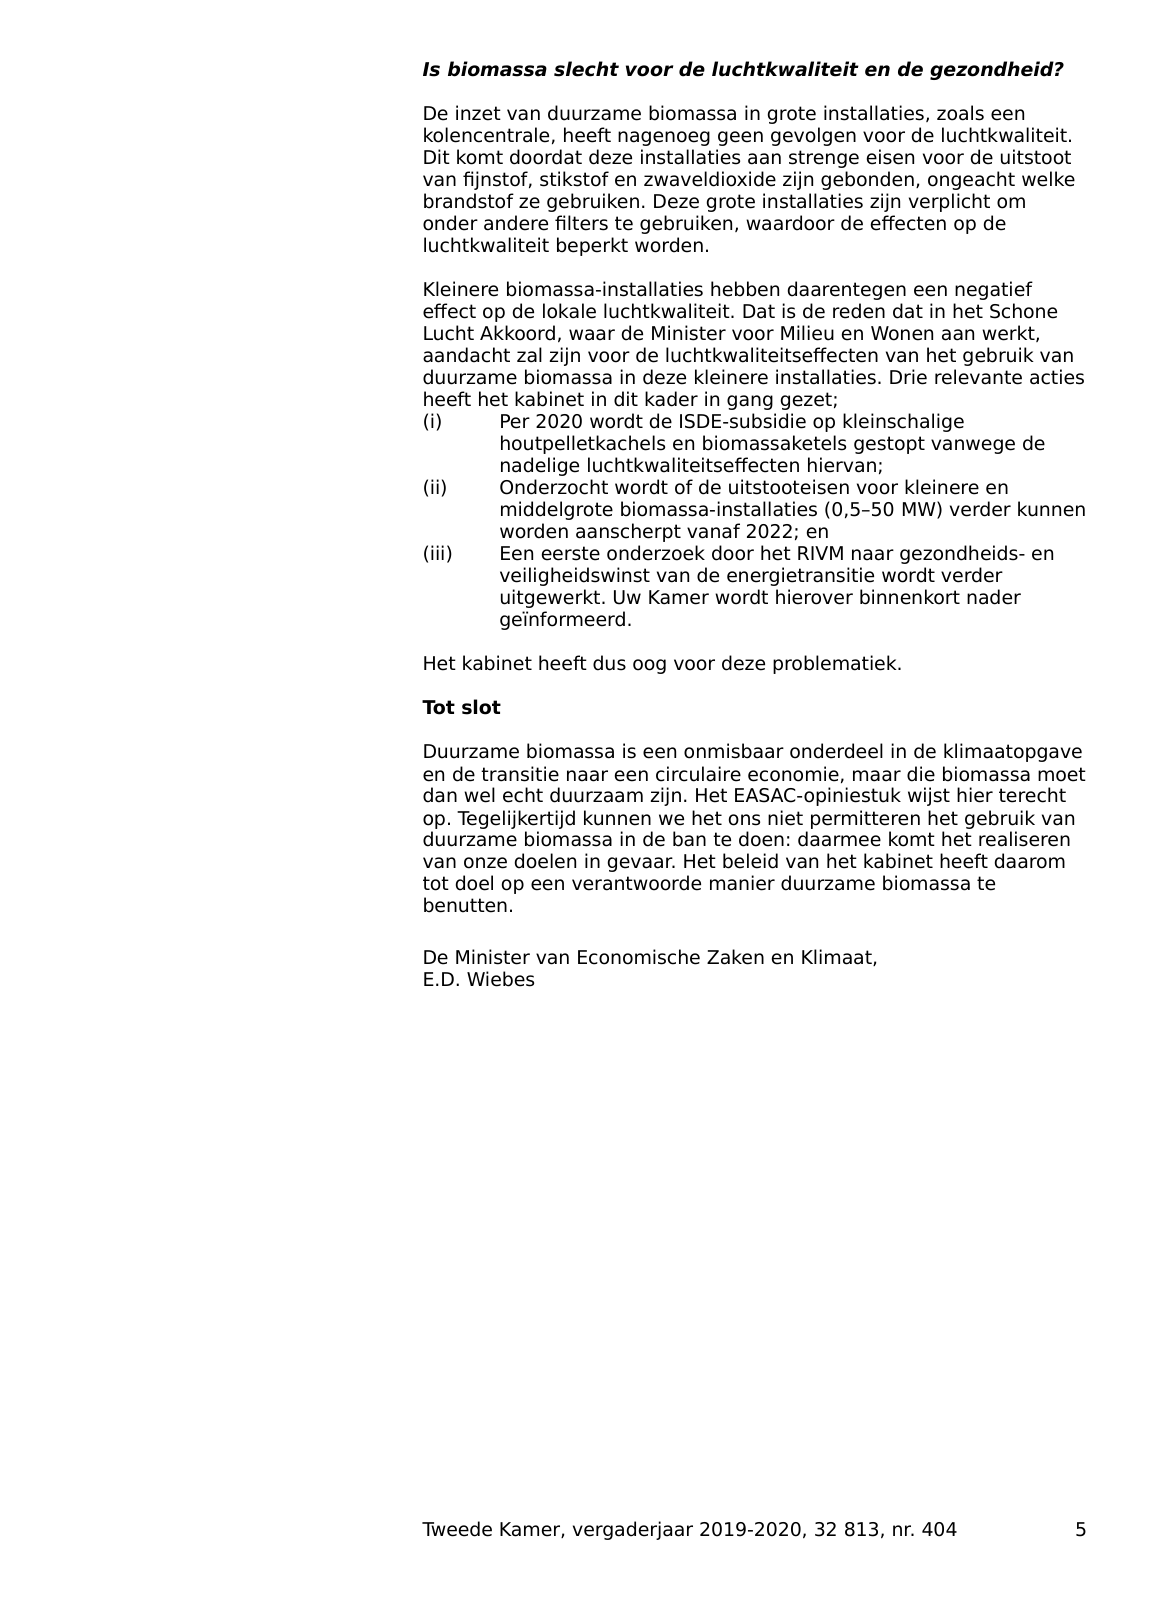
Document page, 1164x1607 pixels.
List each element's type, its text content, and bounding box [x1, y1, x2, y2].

text (ii) Onderzocht wordt of de uitstooteisen voor kleinere en middelgrote biomassa-installaties (0,5–50 MW) verder kunnen worden aanscherpt vanaf 2022; en [422, 477, 1087, 543]
text (iii) Een eerste onderzoek door het RIVM naar gezondheids- en veiligheidswinst van de energietransitie wordt verder uitgewerkt. Uw Kamer wordt hierover binnenkort nader geïnformeerd. [422, 543, 1087, 631]
subtitle Is biomassa slecht voor de luchtkwaliteit en de gezondheid? [422, 59, 1087, 81]
text Het kabinet heeft dus oog voor deze problematiek. [422, 653, 1087, 675]
text De Minister van Economische Zaken en Klimaat, E.D. Wiebes [422, 947, 1087, 991]
text (i) Per 2020 wordt de ISDE-subsidie op kleinschalige houtpelletkachels en biomassaketels gestopt vanwege de nadelige luchtkwaliteitseffecten hiervan; [422, 411, 1087, 477]
text De inzet van duurzame biomassa in grote installaties, zoals een kolencentrale, heeft nagenoeg geen gevolgen voor de luchtkwaliteit. Dit komt doordat deze installaties aan strenge eisen voor de uitstoot van fijnstof, stikstof en zwaveldioxide zijn gebonden, ongeacht welke brandstof ze gebruiken. Deze grote installaties zijn verplicht om onder andere filters te gebruiken, waardoor de effecten op de luchtkwaliteit beperkt worden. [422, 103, 1087, 257]
text Kleinere biomassa-installaties hebben daarentegen een negatief effect op de lokale luchtkwaliteit. Dat is de reden dat in het Schone Lucht Akkoord, waar de Minister voor Milieu en Wonen aan werkt, aandacht zal zijn voor de luchtkwaliteitseffecten van het gebruik van duurzame biomassa in deze kleinere installaties. Drie relevante acties heeft het kabinet in dit kader in gang gezet; [422, 279, 1087, 411]
subtitle Tot slot [422, 697, 1087, 719]
text Duurzame biomassa is een onmisbaar onderdeel in de klimaatopgave en de transitie naar een circulaire economie, maar die biomassa moet dan wel echt duurzaam zijn. Het EASAC-opiniestuk wijst hier terecht op. Tegelijkertijd kunnen we het ons niet permitteren het gebruik van duurzame biomassa in de ban te doen: daarmee komt het realiseren van onze doelen in gevaar. Het beleid van het kabinet heeft daarom tot doel op een verantwoorde manier duurzame biomassa te benutten. [422, 741, 1087, 917]
